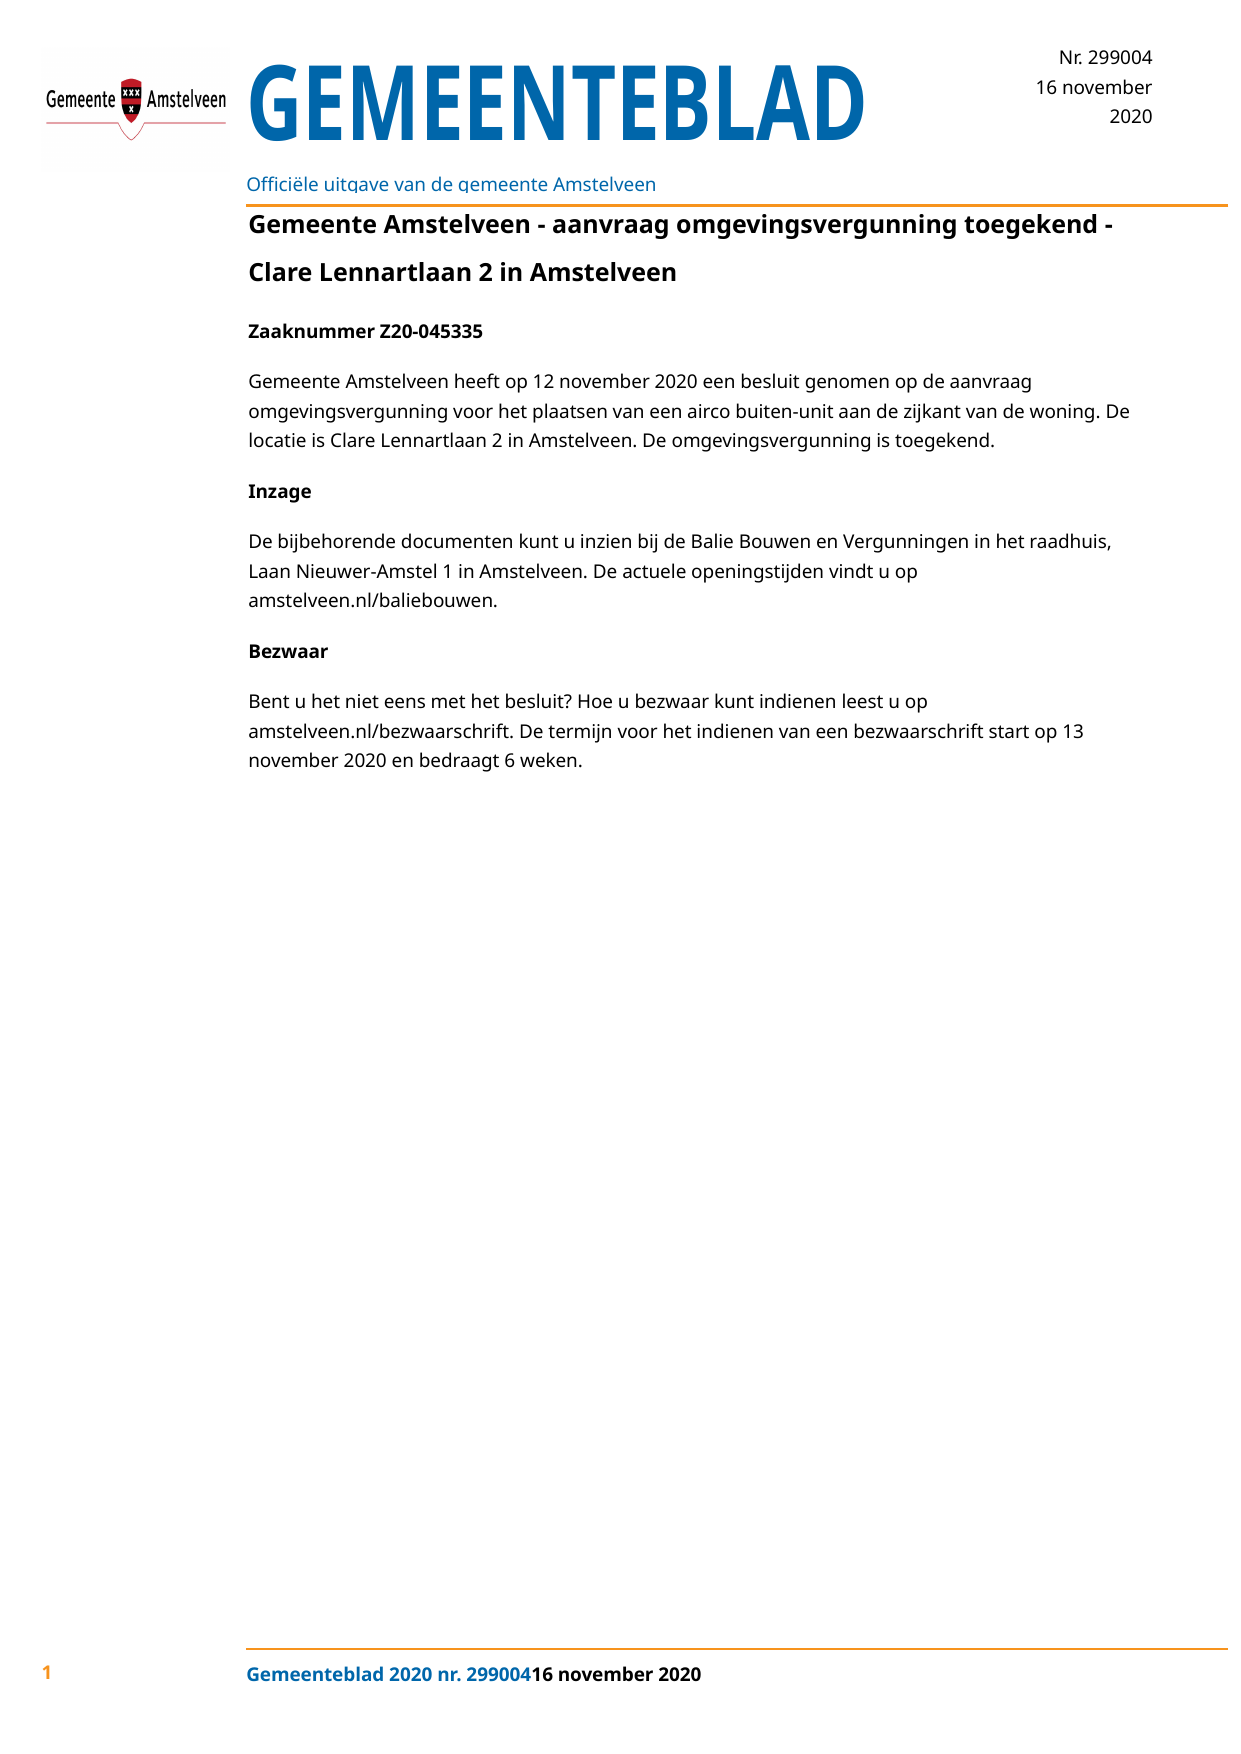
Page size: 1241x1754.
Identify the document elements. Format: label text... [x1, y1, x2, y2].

text Gemeente Amstelveen - aanvraag omgevingsvergunning toegekend - Clare Lennartlaan 2 in Amstelveen [248, 207, 1152, 288]
text De bijbehorende documenten kunt u inzien bij de Balie Bouwen en Vergunningen in het raadhuis, Laan Nieuwer-Amstel 1 in Amstelveen. De actuele openingstijden vindt u op amstelveen.nl/baliebouwen. [248, 528, 1152, 613]
text Gemeente Amstelveen heeft op 12 november 2020 een besluit genomen op de aanvraag omgevingsvergunning voor het plaatsen van een airco buiten-unit aan de zijkant van de woning. De locatie is Clare Lennartlaan 2 in Amstelveen. De omgevingsvergunning is toegekend. [248, 368, 1152, 453]
text Zaaknummer Z20-045335 [248, 318, 1152, 344]
text Inzage [248, 478, 1152, 504]
text Bent u het niet eens met het besluit? Hoe u bezwaar kunt indienen leest u op amstelveen.nl/bezwaarschrift. De termijn voor het indienen van een bezwaarschrift start op 13 november 2020 en bedraagt 6 weken. [248, 688, 1152, 773]
picture [41, 47, 231, 172]
text Bezwaar [248, 638, 1152, 664]
